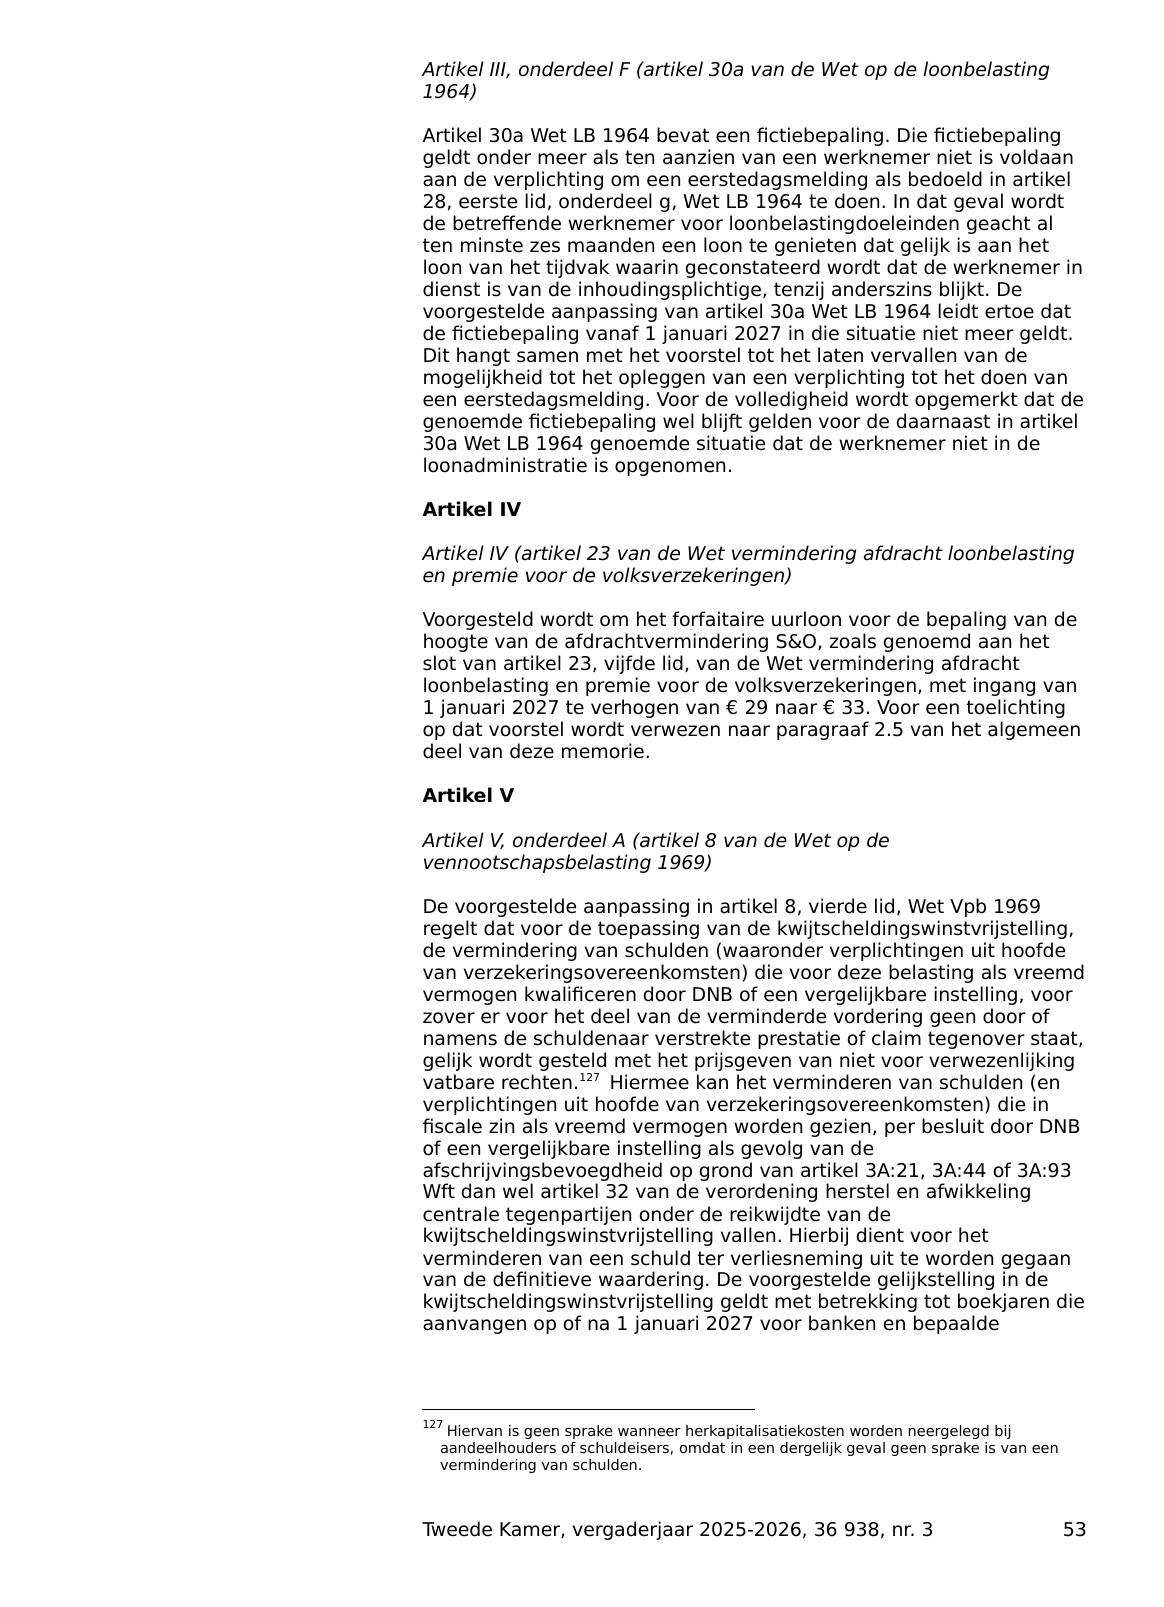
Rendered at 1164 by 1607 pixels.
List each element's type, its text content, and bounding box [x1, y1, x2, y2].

subtitle Artikel IV (artikel 23 van de Wet vermindering afdracht loonbelasting en premie voor de volksverzekeringen) [422, 543, 1087, 587]
text Voorgesteld wordt om het forfaitaire uurloon voor de bepaling van de hoogte van de afdrachtvermindering S&O, zoals genoemd aan het slot van artikel 23, vijfde lid, van de Wet vermindering afdracht loonbelasting en premie voor de volksverzekeringen, met ingang van 1 januari 2027 te verhogen van € 29 naar € 33. Voor een toelichting op dat voorstel wordt verwezen naar paragraaf 2.5 van het algemeen deel van deze memorie. [422, 609, 1087, 763]
subtitle Artikel V, onderdeel A (artikel 8 van de Wet op de vennootschapsbelasting 1969) [422, 829, 1087, 873]
text Artikel 30a Wet LB 1964 bevat een fictiebepaling. Die fictiebepaling geldt onder meer als ten aanzien van een werknemer niet is voldaan aan de verplichting om een eerstedagsmelding als bedoeld in artikel 28, eerste lid, onderdeel g, Wet LB 1964 te doen. In dat geval wordt de betreffende werknemer voor loonbelastingdoeleinden geacht al ten minste zes maanden een loon te genieten dat gelijk is aan het loon van het tijdvak waarin geconstateerd wordt dat de werknemer in dienst is van de inhoudingsplichtige, tenzij anderszins blijkt. De voorgestelde aanpassing van artikel 30a Wet LB 1964 leidt ertoe dat de fictiebepaling vanaf 1 januari 2027 in die situatie niet meer geldt. Dit hangt samen met het voorstel tot het laten vervallen van de mogelijkheid tot het opleggen van een verplichting tot het doen van een eerstedagsmelding. Voor de volledigheid wordt opgemerkt dat de genoemde fictiebepaling wel blijft gelden voor de daarnaast in artikel 30a Wet LB 1964 genoemde situatie dat de werknemer niet in de loonadministratie is opgenomen. [422, 125, 1087, 477]
subtitle Artikel V [422, 785, 1087, 807]
subtitle Artikel III, onderdeel F (artikel 30a van de Wet op de loonbelasting 1964) [422, 59, 1087, 103]
text Hiervan is geen sprake wanneer herkapitalisatiekosten worden neergelegd bij aandeelhouders of schuldeisers, omdat in een dergelijk geval geen sprake is van een vermindering van schulden. [422, 1418, 1087, 1474]
subtitle Artikel IV [422, 499, 1087, 521]
text De voorgestelde aanpassing in artikel 8, vierde lid, Wet Vpb 1969 regelt dat voor de toepassing van de kwijtscheldingswinstvrijstelling, de vermindering van schulden (waaronder verplichtingen uit hoofde van verzekeringsovereenkomsten) die voor deze belasting als vreemd vermogen kwalificeren door DNB of een vergelijkbare instelling, voor zover er voor het deel van de verminderde vordering geen door of namens de schuldenaar verstrekte prestatie of claim tegenover staat, gelijk wordt gesteld met het prijsgeven van niet voor verwezenlijking vatbare rechten. Hiermee kan het verminderen van schulden (en verplichtingen uit hoofde van verzekeringsovereenkomsten) die in fiscale zin als vreemd vermogen worden gezien, per besluit door DNB of een vergelijkbare instelling als gevolg van de afschrijvingsbevoegdheid op grond van artikel 3A:21, 3A:44 of 3A:93 Wft dan wel artikel 32 van de verordening herstel en afwikkeling centrale tegenpartijen onder de reikwijdte van de kwijtscheldingswinstvrijstelling vallen. Hierbij dient voor het verminderen van een schuld ter verliesneming uit te worden gegaan van de definitieve waardering. De voorgestelde gelijkstelling in de kwijtscheldingswinstvrijstelling geldt met betrekking tot boekjaren die aanvangen op of na 1 januari 2027 voor banken en bepaalde [422, 896, 1087, 1335]
